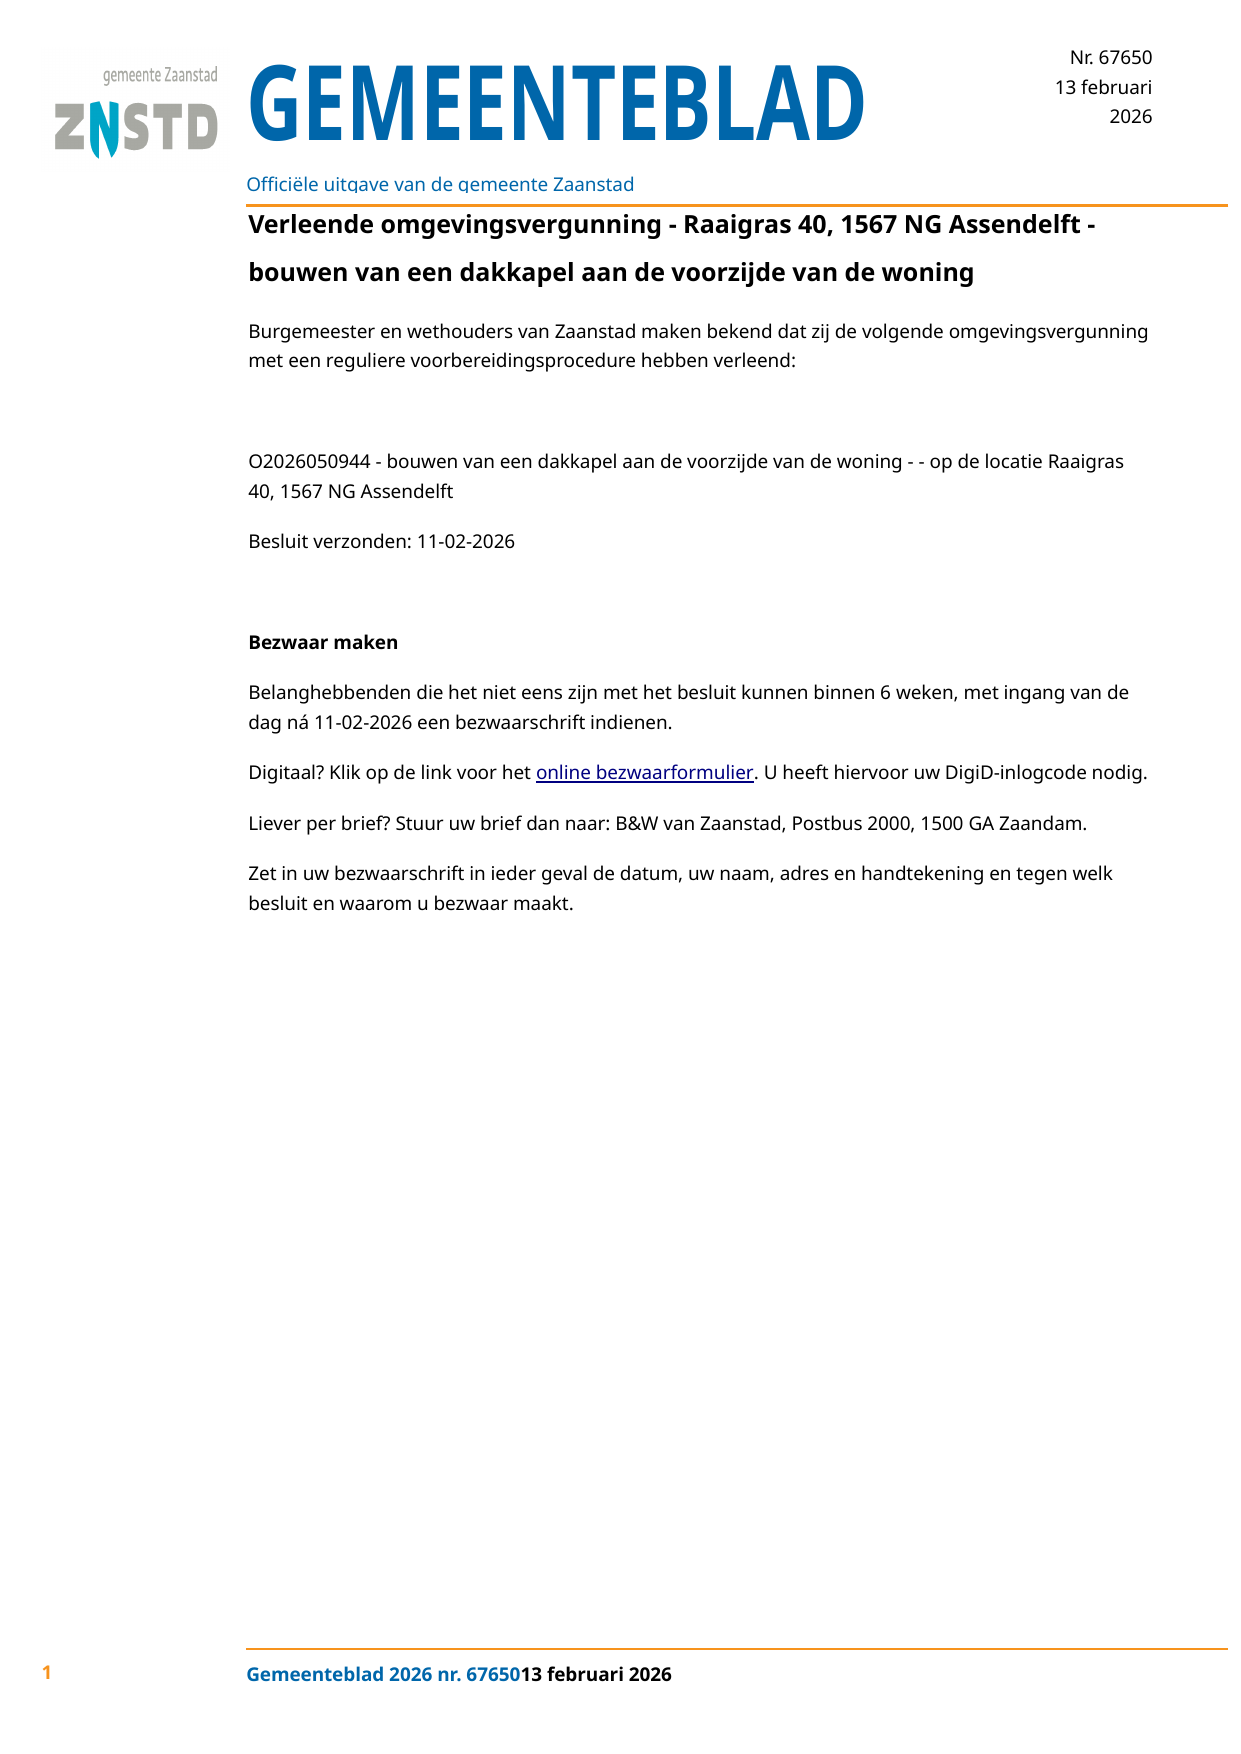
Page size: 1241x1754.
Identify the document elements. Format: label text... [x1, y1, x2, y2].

text Belanghebbenden die het niet eens zijn met het besluit kunnen binnen 6 weken, met ingang van de dag ná 11-02-2026 een bezwaarschrift indienen. [248, 679, 1152, 735]
text Burgemeester en wethouders van Zaanstad maken bekend dat zij de volgende omgevingsvergunning met een reguliere voorbereidingsprocedure hebben verleend: [248, 318, 1152, 373]
text Zet in uw bezwaarschrift in ieder geval de datum, uw naam, adres en handtekening en tegen welk besluit en waarom u bezwaar maakt. [248, 860, 1152, 916]
text Verleende omgevingsvergunning - Raaigras 40, 1567 NG Assendelft - bouwen van een dakkapel aan de voorzijde van de woning [248, 207, 1152, 288]
text Digitaal? Klik op de link voor het online bezwaarformulier. U heeft hiervoor uw DigiD-inlogcode nodig. [248, 759, 1152, 785]
text O2026050944 - bouwen van een dakkapel aan de voorzijde van de woning - - op de locatie Raaigras 40, 1567 NG Assendelft [248, 448, 1152, 504]
text Besluit verzonden: 11-02-2026 [248, 528, 1152, 554]
picture [41, 47, 231, 172]
text Bezwaar maken [248, 629, 1152, 655]
text Liever per brief? Stuur uw brief dan naar: B&W van Zaanstad, Postbus 2000, 1500 GA Zaandam. [248, 810, 1152, 836]
